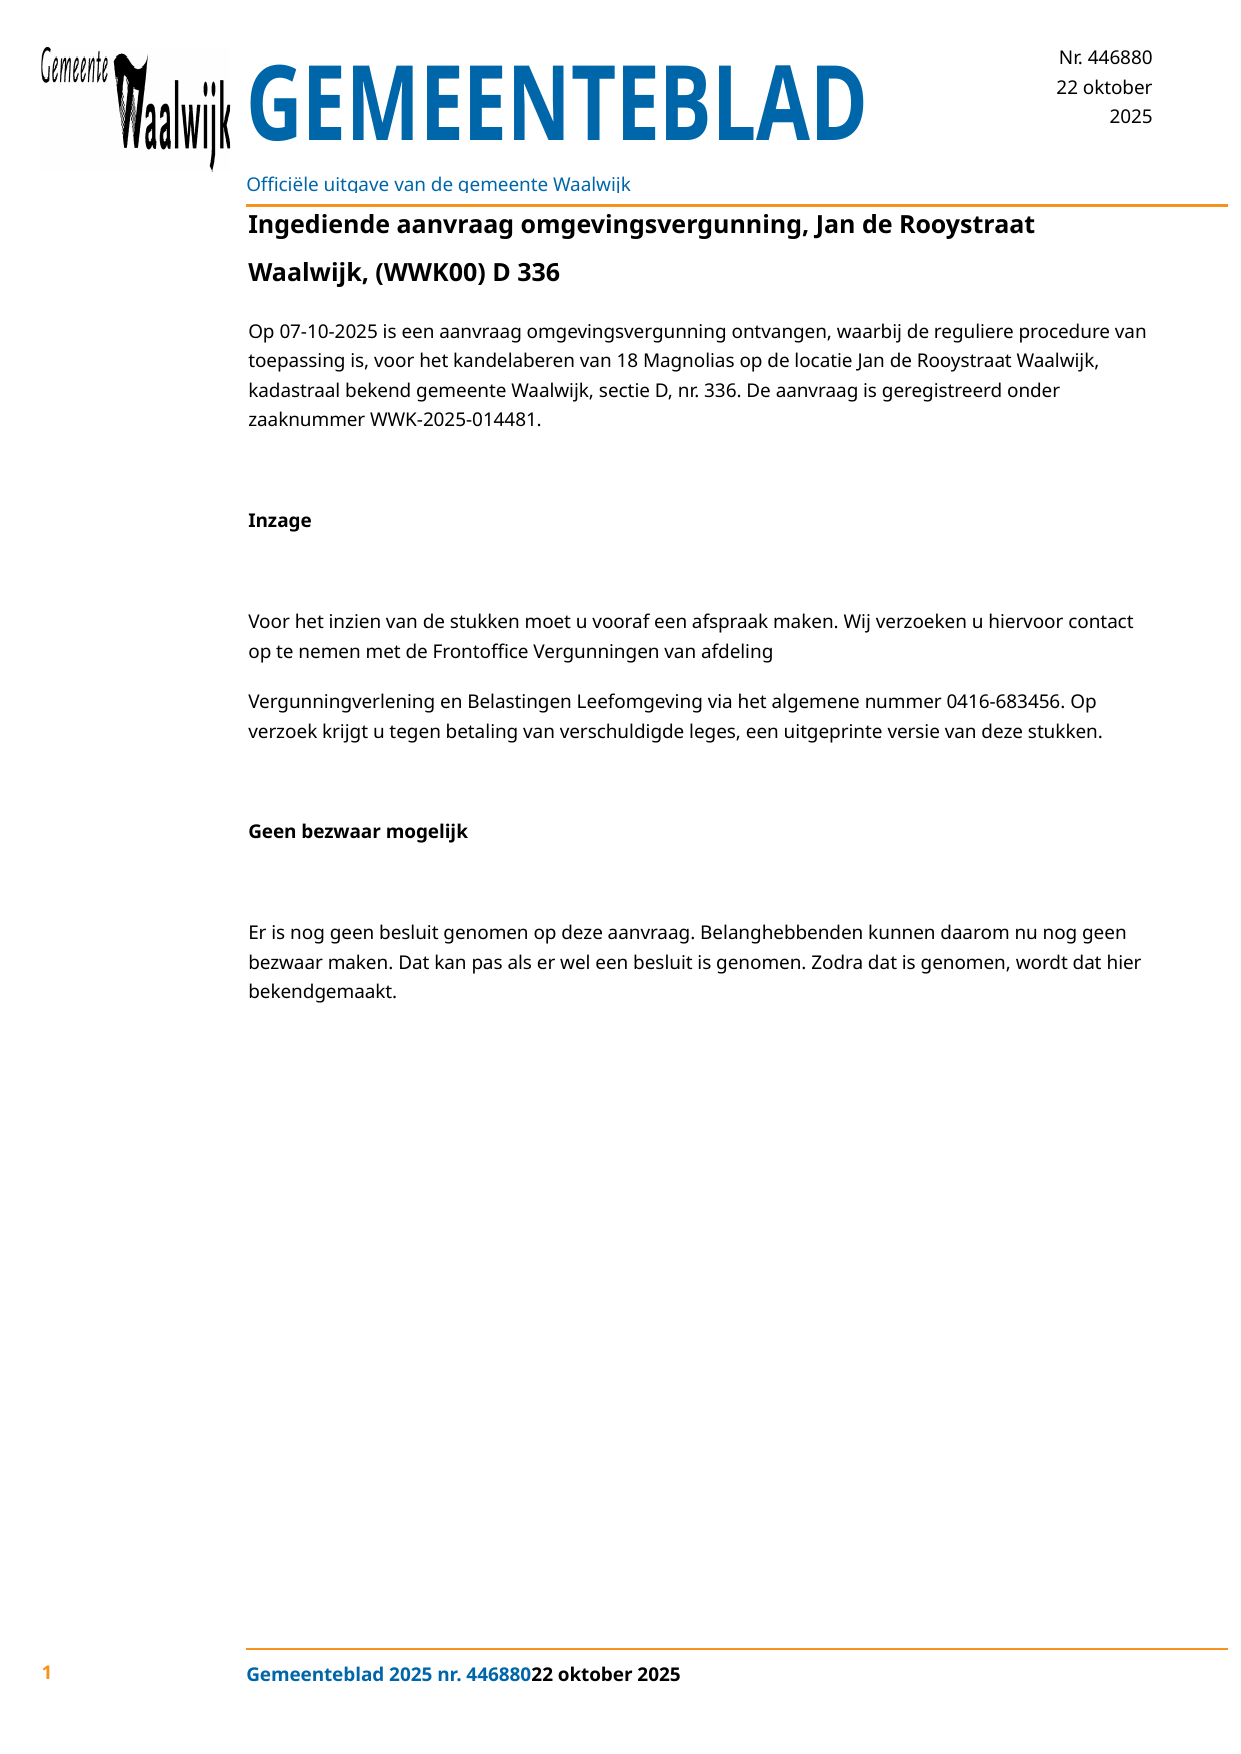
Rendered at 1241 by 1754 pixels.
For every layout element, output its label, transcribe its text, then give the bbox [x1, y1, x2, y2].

text Ingediende aanvraag omgevingsvergunning, Jan de Rooystraat Waalwijk, (WWK00) D 336 [248, 207, 1152, 288]
picture [41, 47, 231, 172]
text Op 07-10-2025 is een aanvraag omgevingsvergunning ontvangen, waarbij de reguliere procedure van toepassing is, voor het kandelaberen van 18 Magnolias op de locatie Jan de Rooystraat Waalwijk, kadastraal bekend gemeente Waalwijk, sectie D, nr. 336. De aanvraag is geregistreerd onder zaaknummer WWK-2025-014481. [248, 318, 1152, 432]
text Inzage [248, 507, 1152, 533]
text Geen bezwaar mogelijk [248, 819, 1152, 844]
text Er is nog geen besluit genomen op deze aanvraag. Belanghebbenden kunnen daarom nu nog geen bezwaar maken. Dat kan pas als er wel een besluit is genomen. Zodra dat is genomen, wordt dat hier bekendgemaakt. [248, 919, 1152, 1004]
text Vergunningverlening en Belastingen Leefomgeving via het algemene nummer 0416-683456. Op verzoek krijgt u tegen betaling van verschuldigde leges, een uitgeprinte versie van deze stukken. [248, 688, 1152, 744]
text Voor het inzien van de stukken moet u vooraf een afspraak maken. Wij verzoeken u hiervoor contact op te nemen met de Frontoffice Vergunningen van afdeling [248, 608, 1152, 664]
